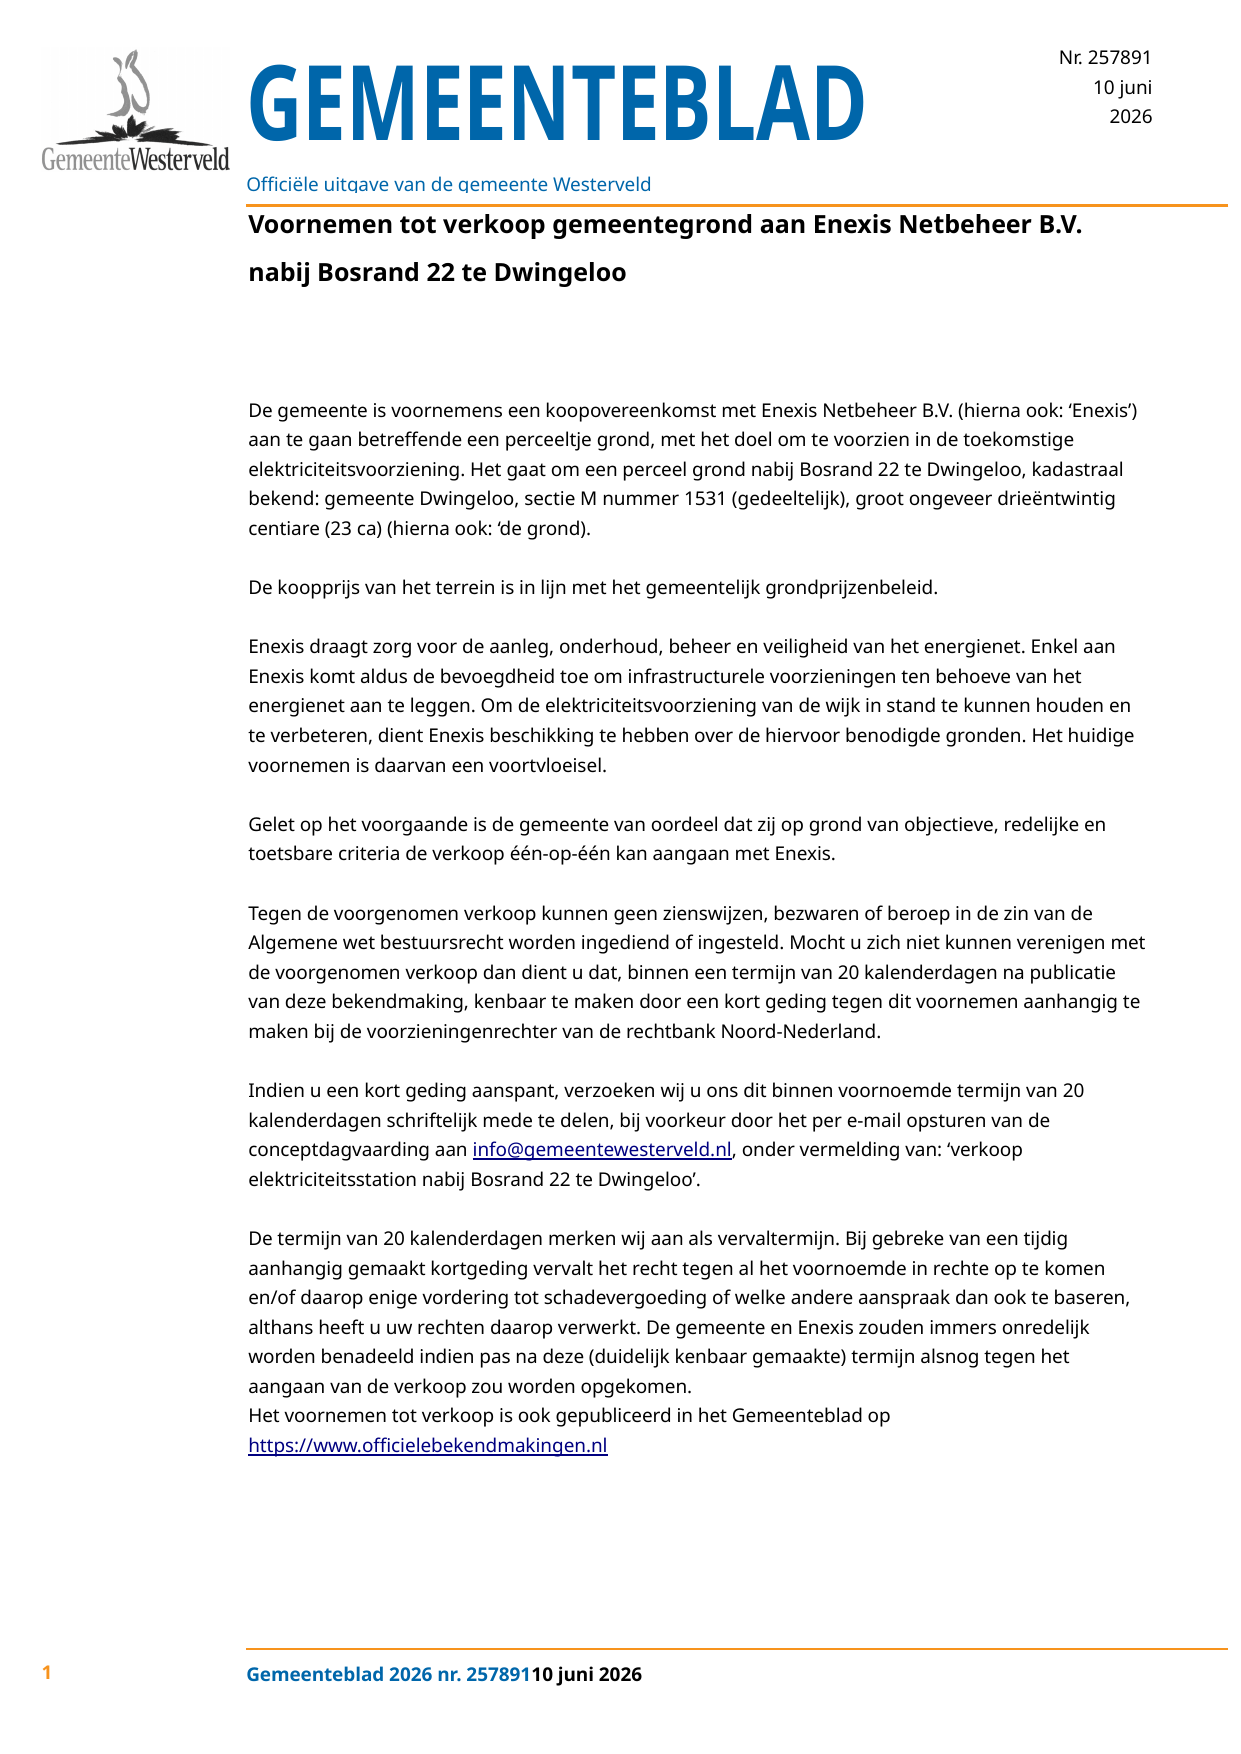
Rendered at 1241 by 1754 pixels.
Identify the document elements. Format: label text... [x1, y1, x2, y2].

text De termijn van 20 kalenderdagen merken wij aan als vervaltermijn. Bij gebreke van een tijdig aanhangig gemaakt kortgeding vervalt het recht tegen al het voornoemde in rechte op te komen en/of daarop enige vordering tot schadevergoeding of welke andere aanspraak dan ook te baseren, althans heeft u uw rechten daarop verwerkt. De gemeente en Enexis zouden immers onredelijk worden benadeeld indien pas na deze (duidelijk kenbaar gemaakte) termijn alsnog tegen het aangaan van de verkoop zou worden opgekomen. [248, 1225, 1152, 1399]
text Voornemen tot verkoop gemeentegrond aan Enexis Netbeheer B.V. nabij Bosrand 22 te Dwingeloo [248, 207, 1152, 288]
text Enexis draagt zorg voor de aanleg, onderhoud, beheer en veiligheid van het energienet. Enkel aan Enexis komt aldus de bevoegdheid toe om infrastructurele voorzieningen ten behoeve van het energienet aan te leggen. Om de elektriciteitsvoorziening van de wijk in stand te kunnen houden en te verbeteren, dient Enexis beschikking te hebben over de hiervoor benodigde gronden. Het huidige voornemen is daarvan een voortvloeisel. [248, 633, 1152, 777]
text De koopprijs van het terrein is in lijn met het gemeentelijk grondprijzenbeleid. [248, 574, 1152, 600]
text Het voornemen tot verkoop is ook gepubliceerd in het Gemeenteblad op https://www.officielebekendmakingen.nl [248, 1403, 1152, 1458]
text Tegen de voorgenomen verkoop kunnen geen zienswijzen, bezwaren of beroep in de zin van de Algemene wet bestuursrecht worden ingediend of ingesteld. Mocht u zich niet kunnen verenigen met de voorgenomen verkoop dan dient u dat, binnen een termijn van 20 kalenderdagen na publicatie van deze bekendmaking, kenbaar te maken door een kort geding tegen dit voornemen aanhangig te maken bij de voorzieningenrechter van de rechtbank Noord-Nederland. [248, 900, 1152, 1044]
picture [41, 47, 231, 172]
text De gemeente is voornemens een koopovereenkomst met Enexis Netbeheer B.V. (hierna ook: ‘Enexis’) aan te gaan betreffende een perceeltje grond, met het doel om te voorzien in de toekomstige elektriciteitsvoorziening. Het gaat om een perceel grond nabij Bosrand 22 te Dwingeloo, kadastraal bekend: gemeente Dwingeloo, sectie M nummer 1531 (gedeeltelijk), groot ongeveer drieëntwintig centiare (23 ca) (hierna ook: ‘de grond). [248, 397, 1152, 541]
text Gelet op het voorgaande is de gemeente van oordeel dat zij op grond van objectieve, redelijke en toetsbare criteria de verkoop één-op-één kan aangaan met Enexis. [248, 811, 1152, 866]
text Indien u een kort geding aanspant, verzoeken wij u ons dit binnen voornoemde termijn van 20 kalenderdagen schriftelijk mede te delen, bij voorkeur door het per e-mail opsturen van de conceptdagvaarding aan info@gemeentewesterveld.nl, onder vermelding van: ‘verkoop elektriciteitsstation nabij Bosrand 22 te Dwingeloo’. [248, 1077, 1152, 1192]
